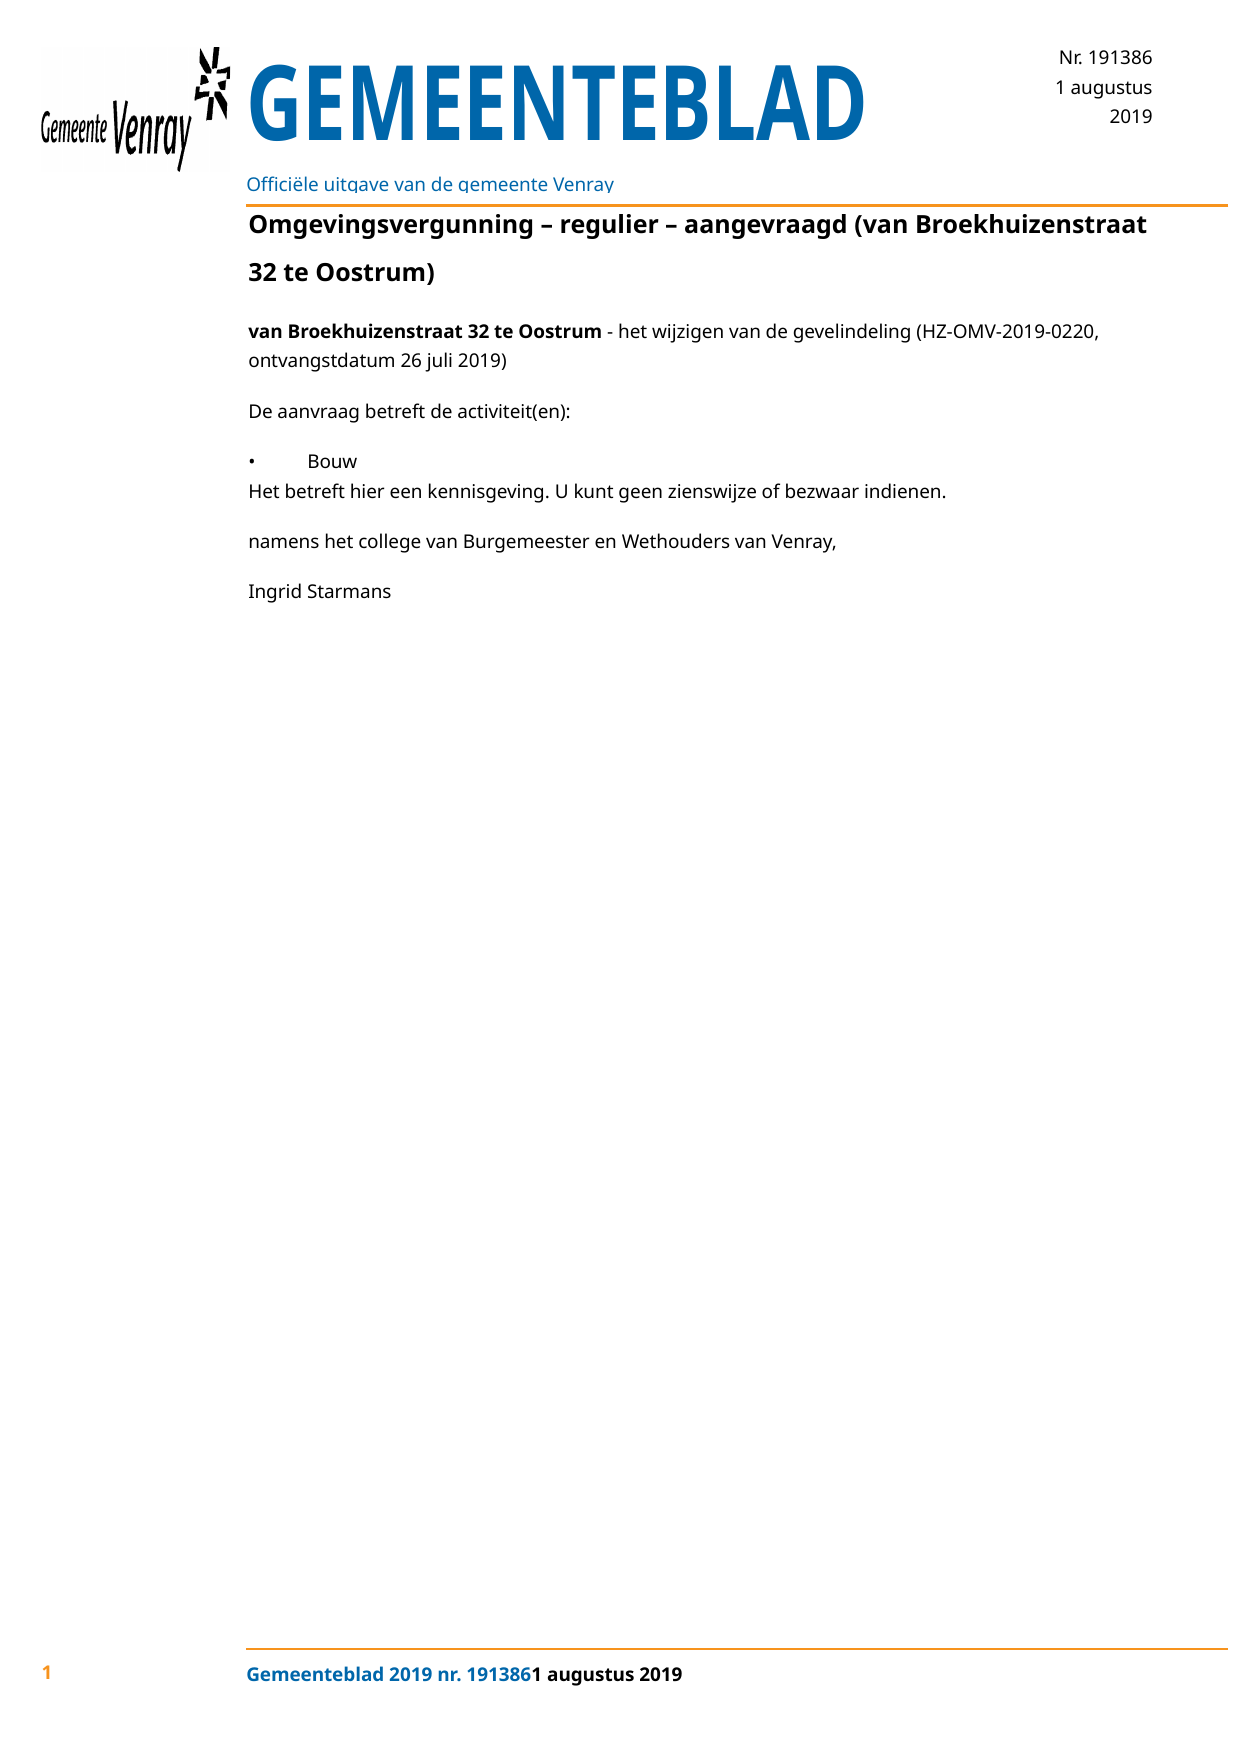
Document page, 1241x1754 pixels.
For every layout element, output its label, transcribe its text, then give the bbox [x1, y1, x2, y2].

list Bouw [248, 448, 1152, 474]
text van Broekhuizenstraat 32 te Oostrum - het wijzigen van de gevelindeling (HZ-OMV-2019-0220, ontvangstdatum 26 juli 2019) [248, 318, 1152, 373]
text Omgevingsvergunning – regulier – aangevraagd (van Broekhuizenstraat 32 te Oostrum) [248, 207, 1152, 288]
text Ingrid Starmans [248, 579, 1152, 604]
text Het betreft hier een kennisgeving. U kunt geen zienswijze of bezwaar indienen. [248, 478, 1152, 504]
text namens het college van Burgemeester en Wethouders van Venray, [248, 528, 1152, 554]
picture [41, 47, 231, 172]
text De aanvraag betreft de activiteit(en): [248, 398, 1152, 424]
